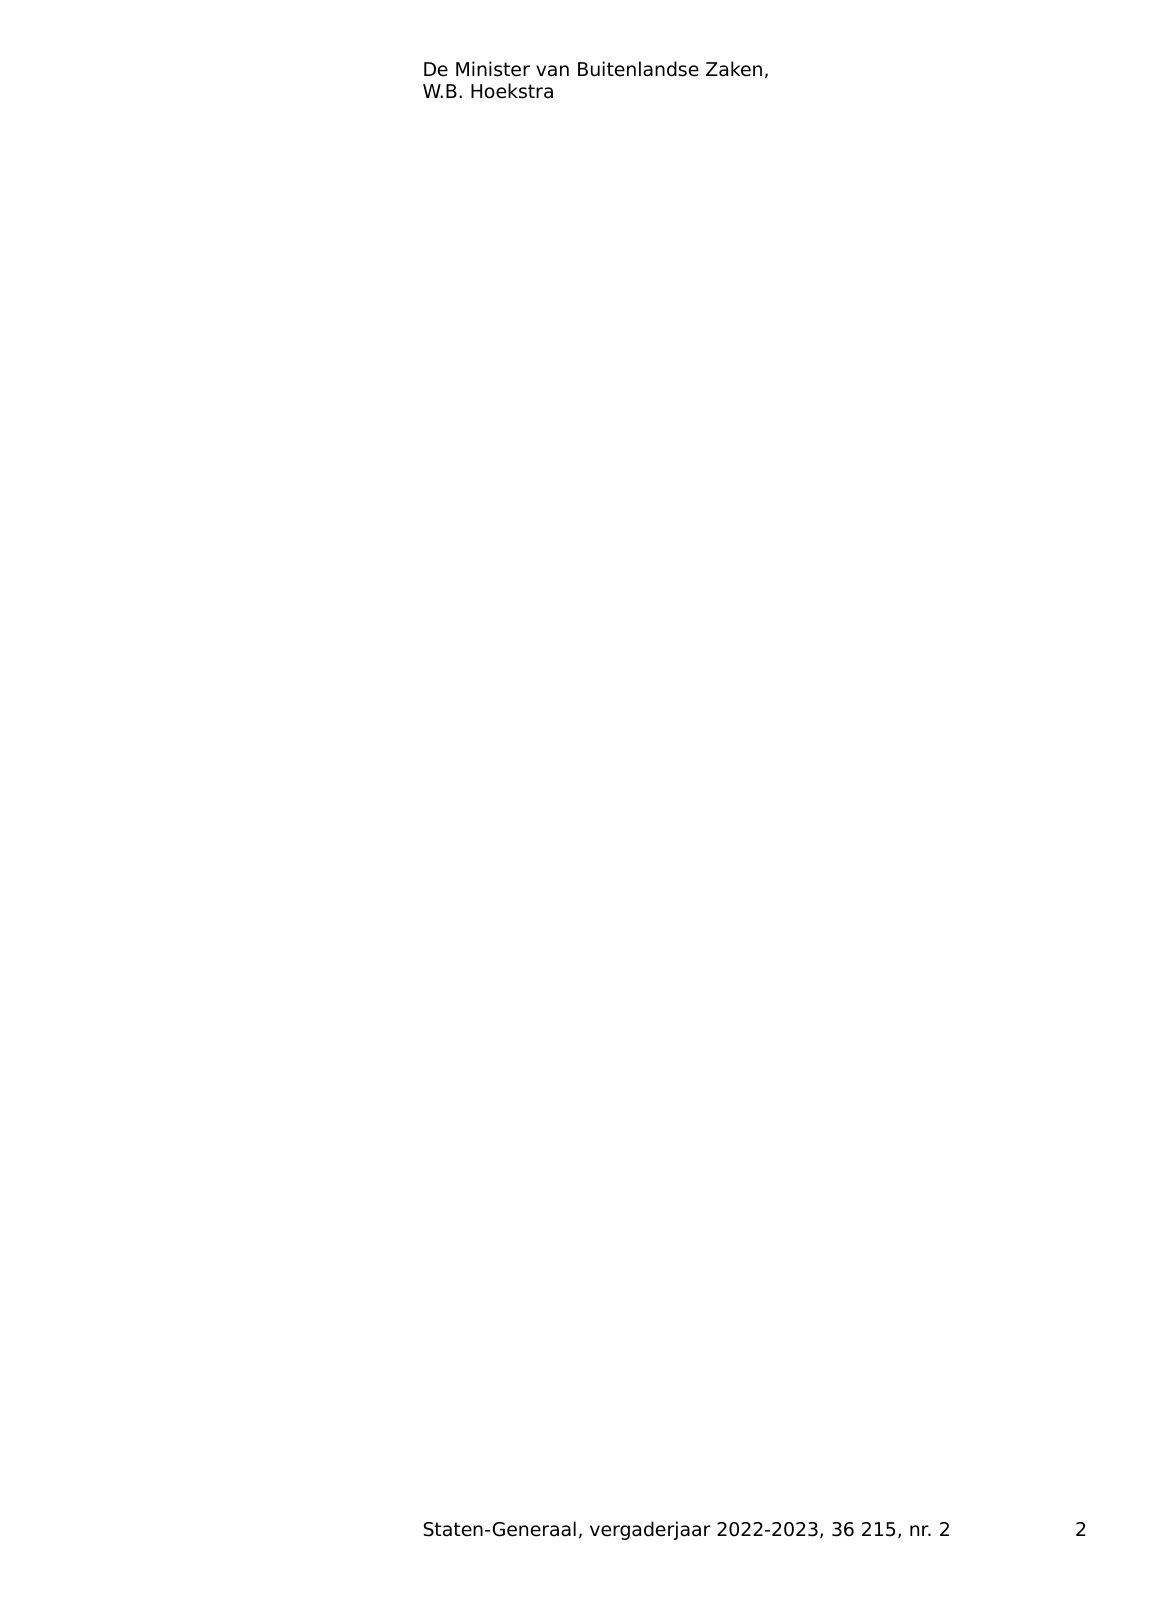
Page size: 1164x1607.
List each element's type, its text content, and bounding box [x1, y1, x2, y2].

text De Minister van Buitenlandse Zaken, W.B. Hoekstra [422, 59, 1087, 103]
